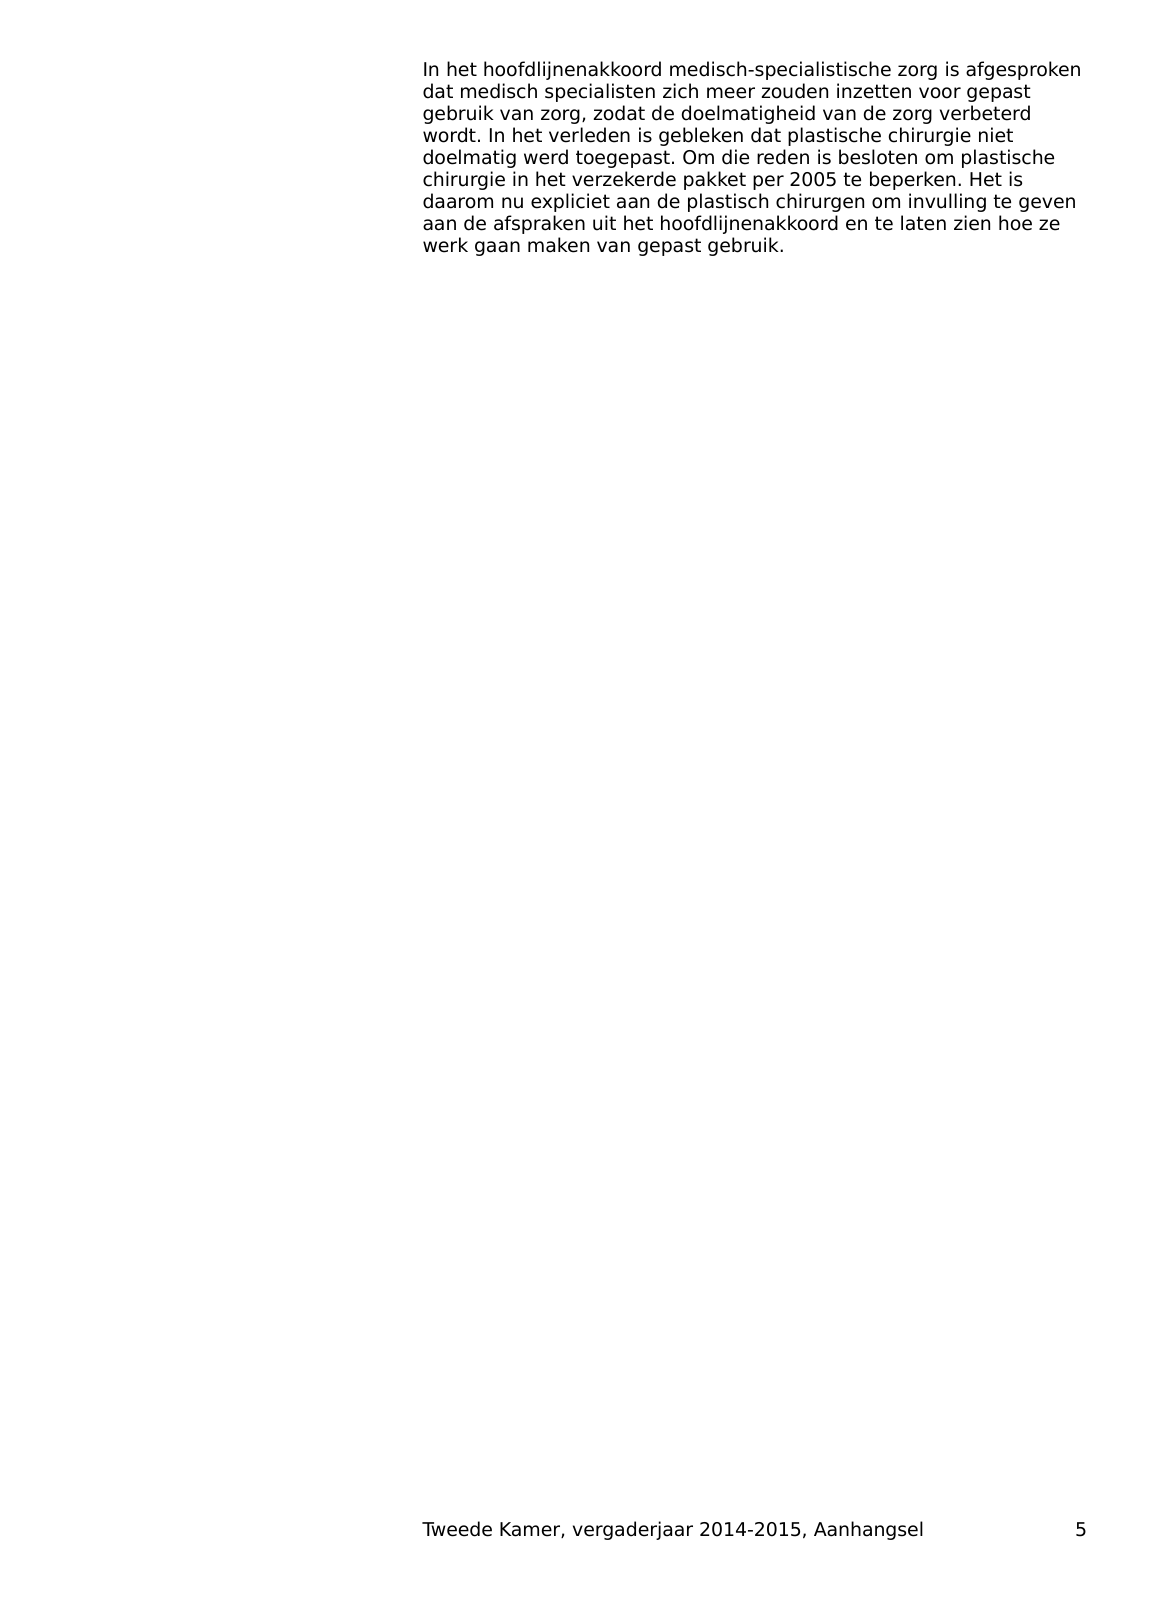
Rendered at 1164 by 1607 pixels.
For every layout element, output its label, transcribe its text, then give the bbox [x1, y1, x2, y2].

text In het hoofdlijnenakkoord medisch-specialistische zorg is afgesproken dat medisch specialisten zich meer zouden inzetten voor gepast gebruik van zorg, zodat de doelmatigheid van de zorg verbeterd wordt. In het verleden is gebleken dat plastische chirurgie niet doelmatig werd toegepast. Om die reden is besloten om plastische chirurgie in het verzekerde pakket per 2005 te beperken. Het is daarom nu expliciet aan de plastisch chirurgen om invulling te geven aan de afspraken uit het hoofdlijnenakkoord en te laten zien hoe ze werk gaan maken van gepast gebruik. [422, 59, 1087, 257]
